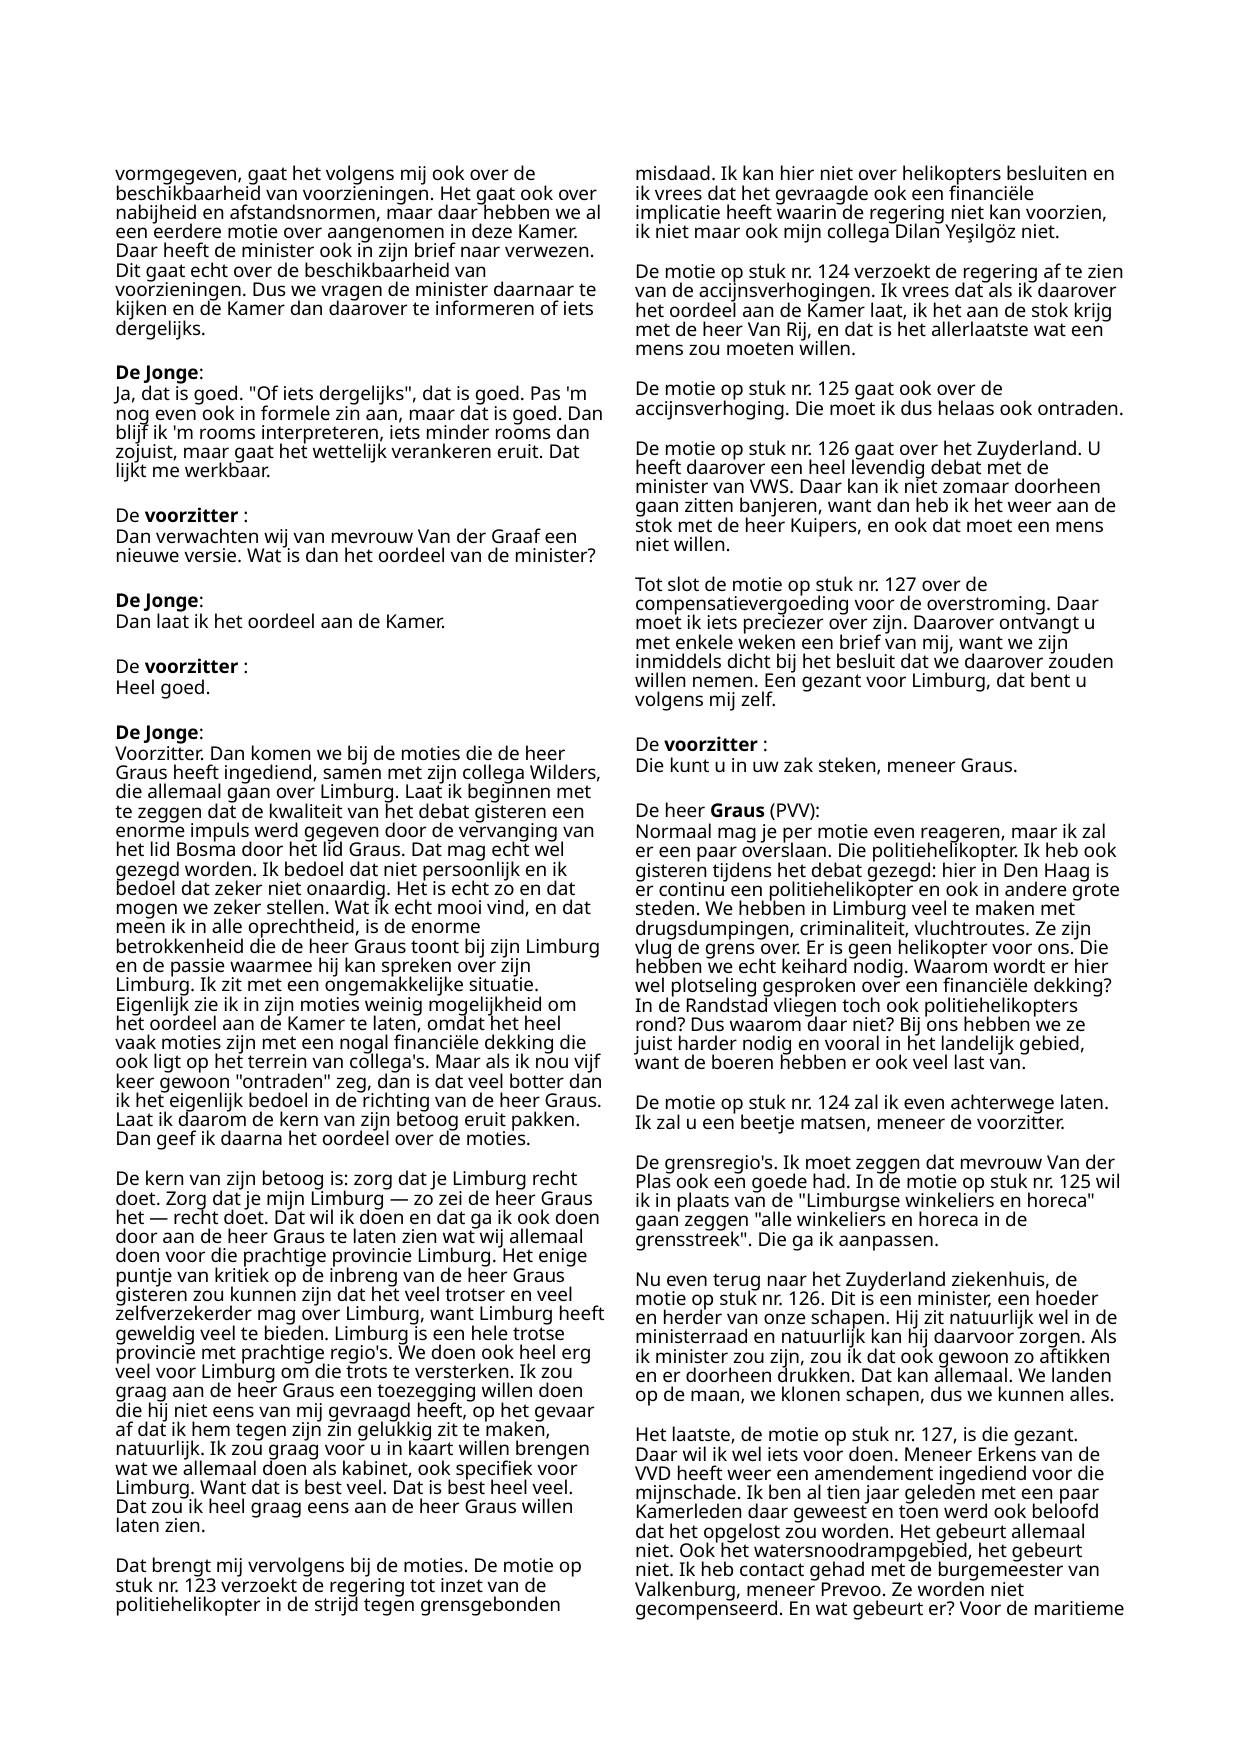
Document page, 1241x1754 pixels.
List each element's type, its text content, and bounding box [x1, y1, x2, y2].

text Die kunt u in uw zak steken, meneer Graus. [635, 757, 1125, 777]
text Tot slot de motie op stuk nr. 127 over de compensatievergoeding voor de overstroming. Daar moet ik iets preciezer over zijn. Daarover ontvangt u met enkele weken een brief van mij, want we zijn inmiddels dicht bij het besluit dat we daarover zouden willen nemen. Een gezant voor Limburg, dat bent u volgens mij zelf. [635, 576, 1125, 711]
text De motie op stuk nr. 126 gaat over het Zuyderland. U heeft daarover een heel levendig debat met de minister van VWS. Daar kan ik niet zomaar doorheen gaan zitten banjeren, want dan heb ik het weer aan de stok met de heer Kuipers, en ook dat moet een mens niet willen. [635, 439, 1125, 555]
text De grensregio's. Ik moet zeggen dat mevrouw Van der Plas ook een goede had. In de motie op stuk nr. 125 wil ik in plaats van de "Limburgse winkeliers en horeca" gaan zeggen "alle winkeliers en horeca in de grensstreek". Die ga ik aanpassen. [635, 1154, 1125, 1250]
text Heel goed. [115, 679, 605, 698]
text Nu even terug naar het Zuyderland ziekenhuis, de motie op stuk nr. 126. Dit is een minister, een hoeder en herder van onze schapen. Hij zit natuurlijk wel in de ministerraad en natuurlijk kan hij daarvoor zorgen. Als ik minister zou zijn, zou ik dat ook gewoon zo aftikken en er doorheen drukken. Dat kan allemaal. We landen op de maan, we klonen schapen, dus we kunnen alles. [635, 1271, 1125, 1406]
text Dat brengt mij vervolgens bij de moties. De motie op stuk nr. 123 verzoekt de regering tot inzet van de politiehelikopter in de strijd tegen grensgebonden [115, 1557, 605, 1615]
text misdaad. Ik kan hier niet over helikopters besluiten en ik vrees dat het gevraagde ook een financiële implicatie heeft waarin de regering niet kan voorzien, ik niet maar ook mijn collega Dilan Yeşilgöz niet. [635, 165, 1125, 242]
text De kern van zijn betoog is: zorg dat je Limburg recht doet. Zorg dat je mijn Limburg — zo zei de heer Graus het — recht doet. Dat wil ik doen en dat ga ik ook doen door aan de heer Graus te laten zien wat wij allemaal doen voor die prachtige provincie Limburg. Het enige puntje van kritiek op de inbreng van de heer Graus gisteren zou kunnen zijn dat het veel trotser en veel zelfverzekerder mag over Limburg, want Limburg heeft geweldig veel te bieden. Limburg is een hele trotse provincie met prachtige regio's. We doen ook heel erg veel voor Limburg om die trots te versterken. Ik zou graag aan de heer Graus een toezegging willen doen die hij niet eens van mij gevraagd heeft, op het gevaar af dat ik hem tegen zijn zin gelukkig zit te maken, natuurlijk. Ik zou graag voor u in kaart willen brengen wat we allemaal doen als kabinet, ook specifiek voor Limburg. Want dat is best veel. Dat is best heel veel. Dat zou ik heel graag eens aan de heer Graus willen laten zien. [115, 1170, 605, 1537]
text Het laatste, de motie op stuk nr. 127, is die gezant. Daar wil ik wel iets voor doen. Meneer Erkens van de VVD heeft weer een amendement ingediend voor die mijnschade. Ik ben al tien jaar geleden met een paar Kamerleden daar geweest en toen werd ook beloofd dat het opgelost zou worden. Het gebeurt allemaal niet. Ook het watersnoodrampgebied, het gebeurt niet. Ik heb contact gehad met de burgemeester van Valkenburg, meneer Prevoo. Ze worden niet gecompenseerd. En wat gebeurt er? Voor de maritieme [635, 1426, 1125, 1619]
text Normaal mag je per motie even reageren, maar ik zal er een paar overslaan. Die politiehelikopter. Ik heb ook gisteren tijdens het debat gezegd: hier in Den Haag is er continu een politiehelikopter en ook in andere grote steden. We hebben in Limburg veel te maken met drugsdumpingen, criminaliteit, vluchtroutes. Ze zijn vlug de grens over. Er is geen helikopter voor ons. Die hebben we echt keihard nodig. Waarom wordt er hier wel plotseling gesproken over een financiële dekking? In de Randstad vliegen toch ook politiehelikopters rond? Dus waarom daar niet? Bij ons hebben we ze juist harder nodig en vooral in het landelijk gebied, want de boeren hebben er ook veel last van. [635, 823, 1125, 1074]
text Ja, dat is goed. "Of iets dergelijks", dat is goed. Pas 'm nog even ook in formele zin aan, maar dat is goed. Dan blijf ik 'm rooms interpreteren, iets minder rooms dan zojuist, maar gaat het wettelijk verankeren eruit. Dat lijkt me werkbaar. [115, 385, 605, 482]
text De Jonge: [115, 588, 605, 613]
text De voorzitter : [635, 732, 1125, 757]
text Dan laat ik het oordeel aan de Kamer. [115, 613, 605, 633]
text vormgegeven, gaat het volgens mij ook over de beschikbaarheid van voorzieningen. Het gaat ook over nabijheid en afstandsnormen, maar daar hebben we al een eerdere motie over aangenomen in deze Kamer. Daar heeft de minister ook in zijn brief naar verwezen. Dit gaat echt over de beschikbaarheid van voorzieningen. Dus we vragen de minister daarnaar te kijken en de Kamer dan daarover te informeren of iets dergelijks. [115, 165, 605, 339]
text De Jonge: [115, 719, 605, 745]
text De motie op stuk nr. 124 zal ik even achterwege laten. Ik zal u een beetje matsen, meneer de voorzitter. [635, 1094, 1125, 1133]
text De voorzitter : [115, 653, 605, 679]
text De motie op stuk nr. 125 gaat ook over de accijnsverhoging. Die moet ik dus helaas ook ontraden. [635, 380, 1125, 419]
text De motie op stuk nr. 124 verzoekt de regering af te zien van de accijnsverhogingen. Ik vrees dat als ik daarover het oordeel aan de Kamer laat, ik het aan de stok krijg met de heer Van Rij, en dat is het allerlaatste wat een mens zou moeten willen. [635, 263, 1125, 359]
text De voorzitter : [115, 502, 605, 528]
text Voorzitter. Dan komen we bij de moties die de heer Graus heeft ingediend, samen met zijn collega Wilders, die allemaal gaan over Limburg. Laat ik beginnen met te zeggen dat de kwaliteit van het debat gisteren een enorme impuls werd gegeven door de vervanging van het lid Bosma door het lid Graus. Dat mag echt wel gezegd worden. Ik bedoel dat niet persoonlijk en ik bedoel dat zeker niet onaardig. Het is echt zo en dat mogen we zeker stellen. Wat ik echt mooi vind, en dat meen ik in alle oprechtheid, is de enorme betrokkenheid die de heer Graus toont bij zijn Limburg en de passie waarmee hij kan spreken over zijn Limburg. Ik zit met een ongemakkelijke situatie. Eigenlijk zie ik in zijn moties weinig mogelijkheid om het oordeel aan de Kamer te laten, omdat het heel vaak moties zijn met een nogal financiële dekking die ook ligt op het terrein van collega's. Maar als ik nou vijf keer gewoon "ontraden" zeg, dan is dat veel botter dan ik het eigenlijk bedoel in de richting van de heer Graus. Laat ik daarom de kern van zijn betoog eruit pakken. Dan geef ik daarna het oordeel over de moties. [115, 745, 605, 1150]
text Dan verwachten wij van mevrouw Van der Graaf een nieuwe versie. Wat is dan het oordeel van de minister? [115, 528, 605, 567]
text De Jonge: [115, 359, 605, 385]
text De heer Graus (PVV): [635, 797, 1125, 823]
